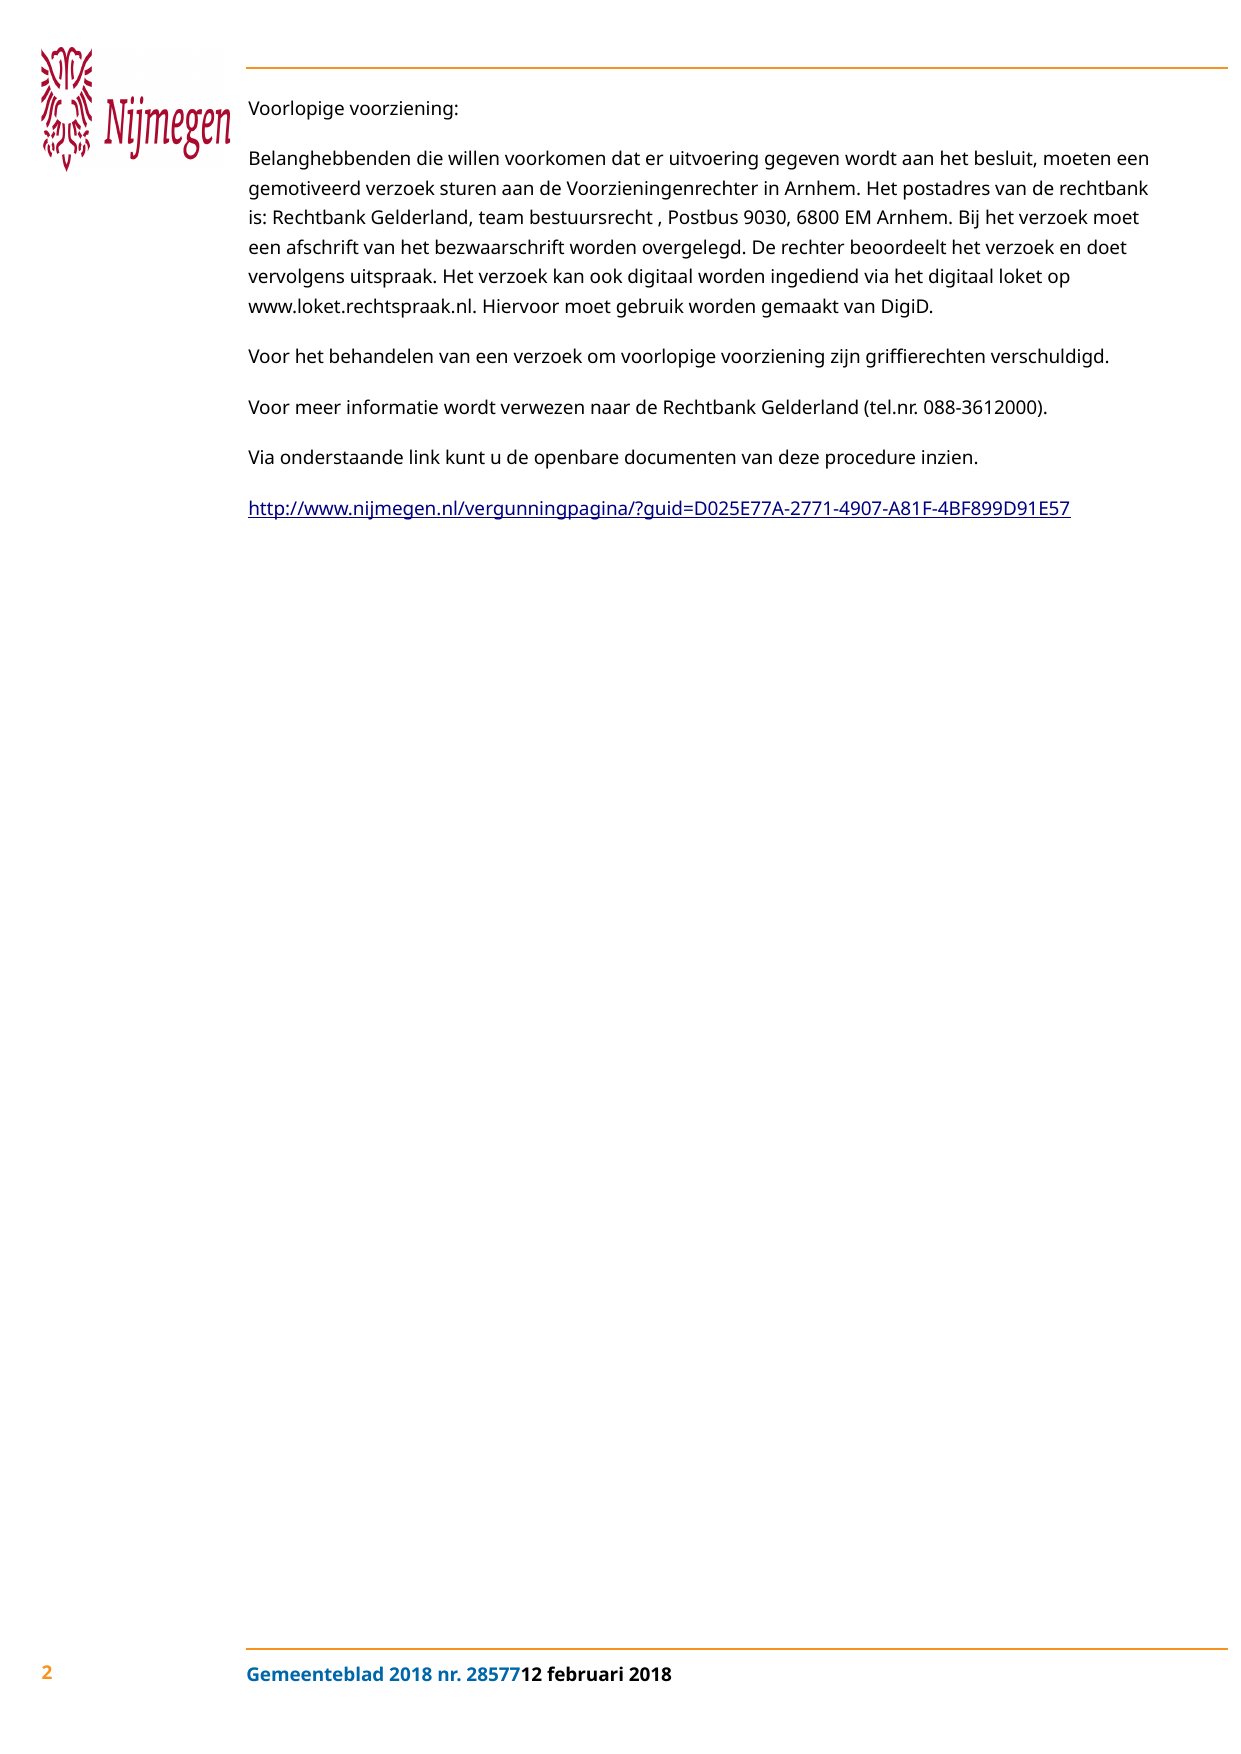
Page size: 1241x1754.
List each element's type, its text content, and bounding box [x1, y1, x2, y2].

text Voor meer informatie wordt verwezen naar de Rechtbank Gelderland (tel.nr. 088-3612000). [248, 394, 1152, 420]
text Voor het behandelen van een verzoek om voorlopige voorziening zijn griffierechten verschuldigd. [248, 343, 1152, 369]
text Via onderstaande link kunt u de openbare documenten van deze procedure inzien. [248, 444, 1152, 470]
text Voorlopige voorziening: [248, 95, 1152, 121]
text http://www.nijmegen.nl/vergunningpagina/?guid=D025E77A-2771-4907-A81F-4BF899D91E57 [248, 495, 1152, 521]
picture [41, 47, 231, 172]
text Belanghebbenden die willen voorkomen dat er uitvoering gegeven wordt aan het besluit, moeten een gemotiveerd verzoek sturen aan de Voorzieningenrechter in Arnhem. Het postadres van de rechtbank is: Rechtbank Gelderland, team bestuursrecht , Postbus 9030, 6800 EM Arnhem. Bij het verzoek moet een afschrift van het bezwaarschrift worden overgelegd. De rechter beoordeelt het verzoek en doet vervolgens uitspraak. Het verzoek kan ook digitaal worden ingediend via het digitaal loket op www.loket.rechtspraak.nl. Hiervoor moet gebruik worden gemaakt van DigiD. [248, 145, 1152, 319]
